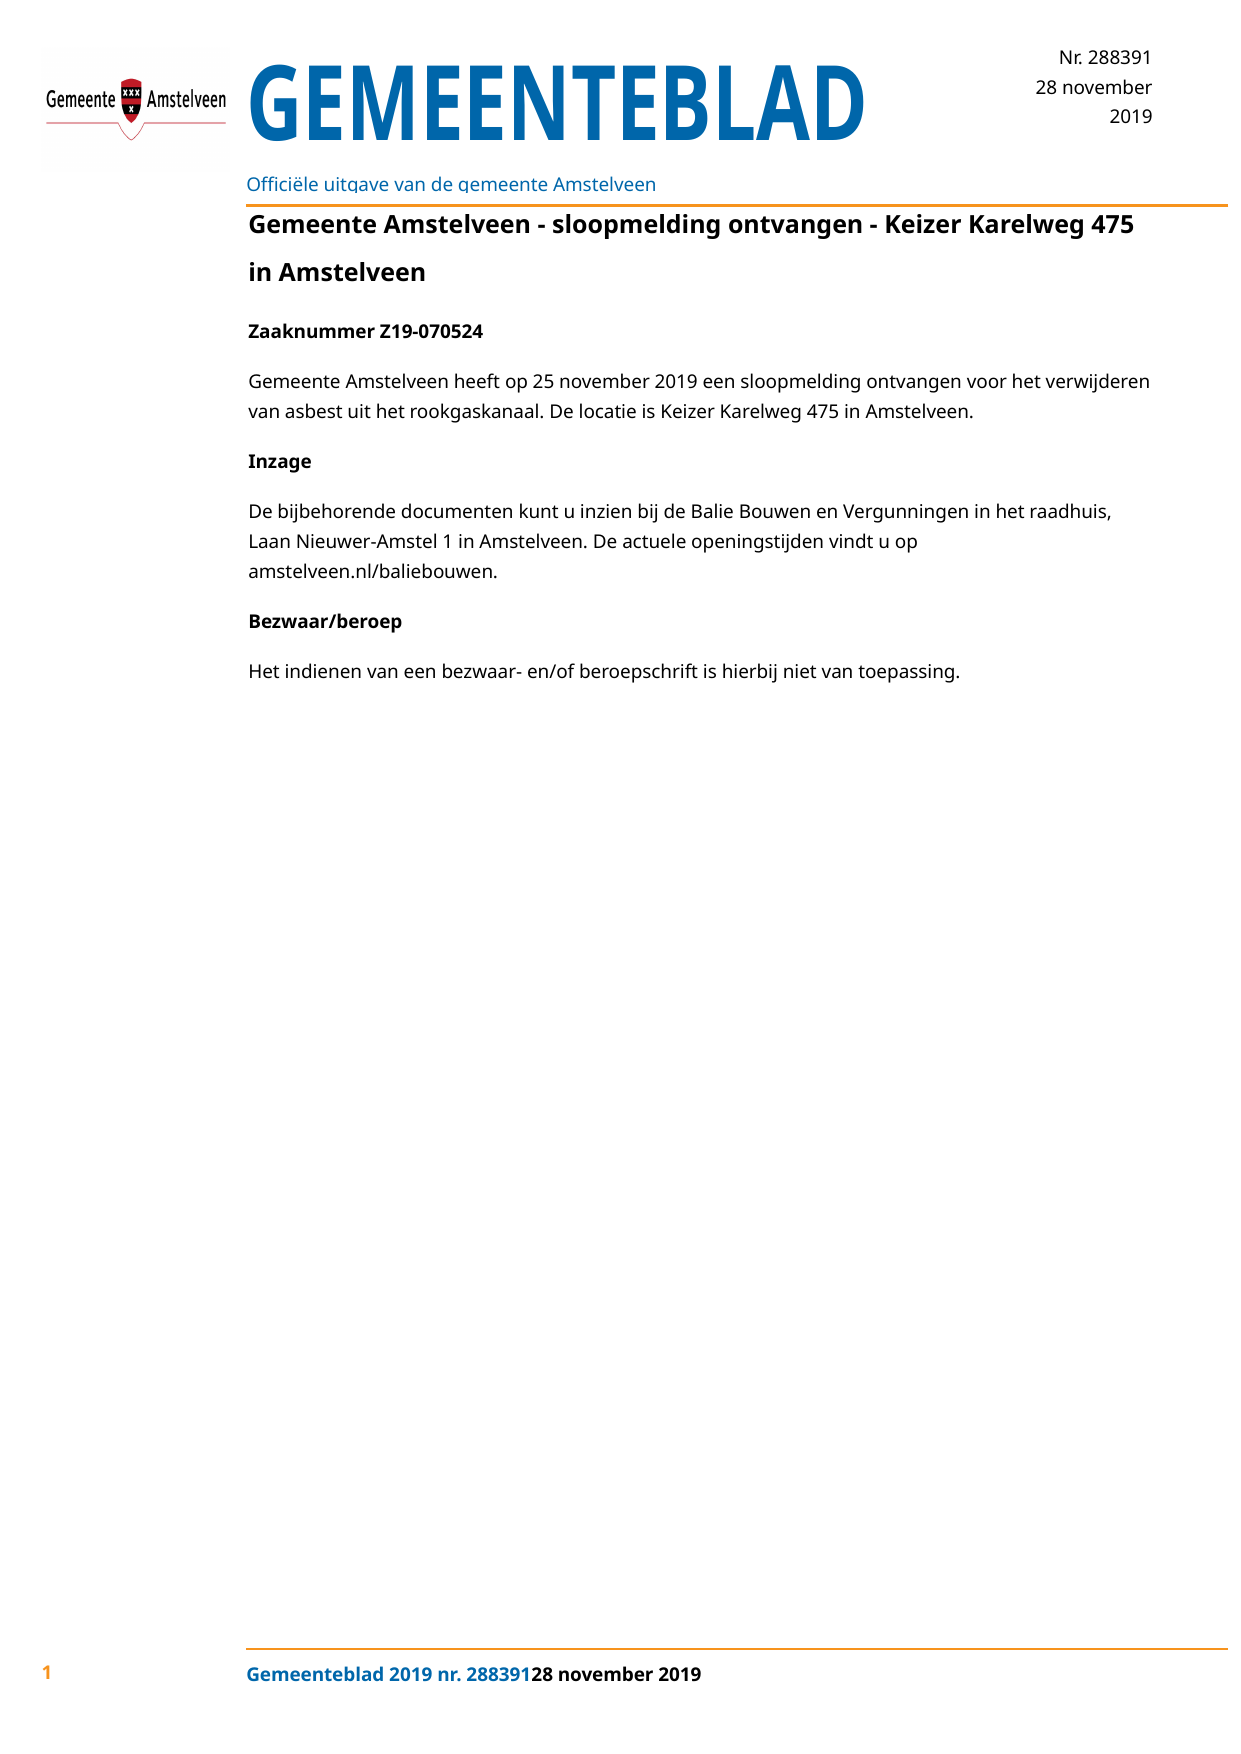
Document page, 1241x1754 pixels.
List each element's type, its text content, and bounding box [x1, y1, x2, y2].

text Zaaknummer Z19-070524 [248, 318, 1152, 344]
text Gemeente Amstelveen heeft op 25 november 2019 een sloopmelding ontvangen voor het verwijderen van asbest uit het rookgaskanaal. De locatie is Keizer Karelweg 475 in Amstelveen. [248, 368, 1152, 424]
picture [41, 47, 231, 172]
text Inzage [248, 448, 1152, 474]
text Bezwaar/beroep [248, 608, 1152, 634]
text Het indienen van een bezwaar- en/of beroepschrift is hierbij niet van toepassing. [248, 659, 1152, 684]
text De bijbehorende documenten kunt u inzien bij de Balie Bouwen en Vergunningen in het raadhuis, Laan Nieuwer-Amstel 1 in Amstelveen. De actuele openingstijden vindt u op amstelveen.nl/baliebouwen. [248, 499, 1152, 584]
text Gemeente Amstelveen - sloopmelding ontvangen - Keizer Karelweg 475 in Amstelveen [248, 207, 1152, 288]
